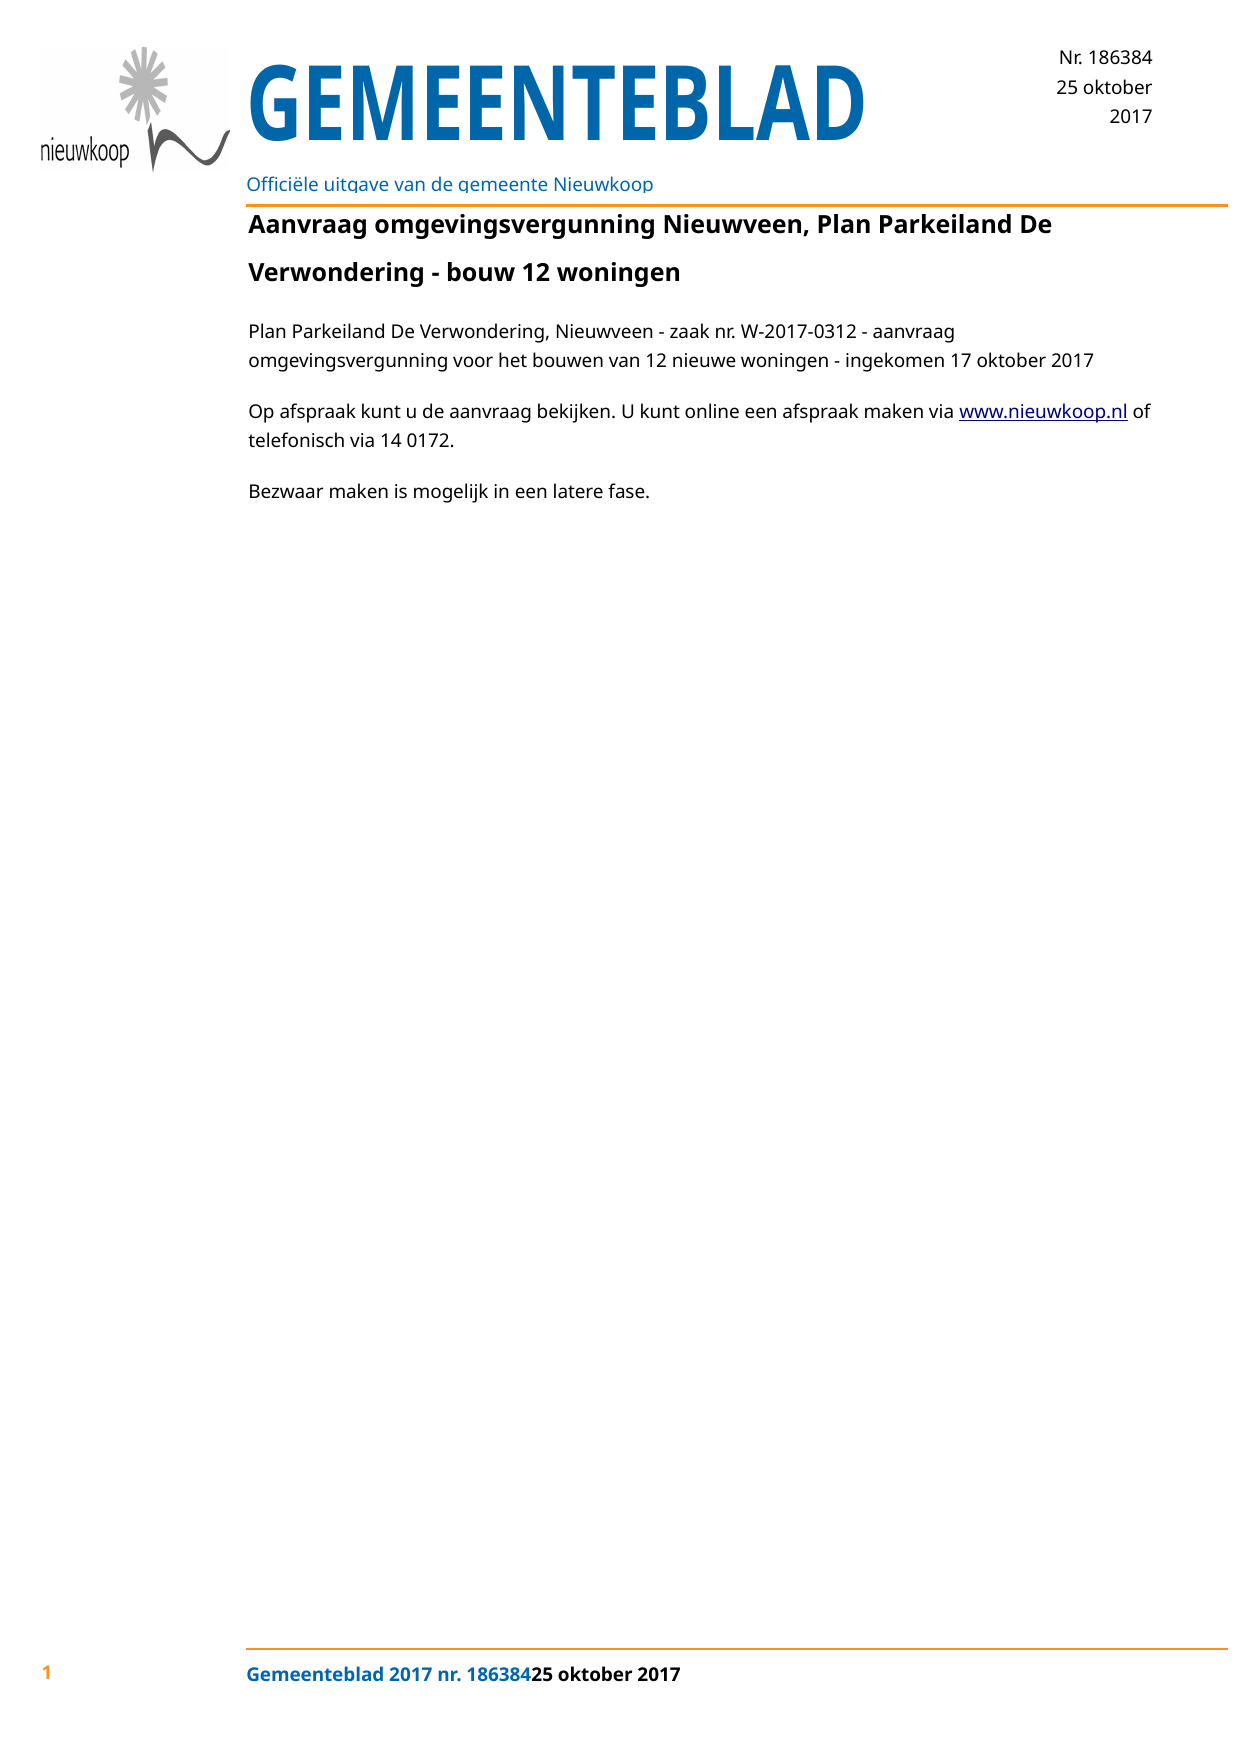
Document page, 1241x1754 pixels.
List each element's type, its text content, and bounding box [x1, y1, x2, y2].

text Bezwaar maken is mogelijk in een latere fase. [248, 478, 1152, 504]
text Aanvraag omgevingsvergunning Nieuwveen, Plan Parkeiland De Verwondering - bouw 12 woningen [248, 207, 1152, 288]
text Plan Parkeiland De Verwondering, Nieuwveen - zaak nr. W-2017-0312 - aanvraag omgevingsvergunning voor het bouwen van 12 nieuwe woningen - ingekomen 17 oktober 2017 [248, 318, 1152, 373]
picture [41, 47, 231, 172]
text Op afspraak kunt u de aanvraag bekijken. U kunt online een afspraak maken via www.nieuwkoop.nl of telefonisch via 14 0172. [248, 398, 1152, 453]
